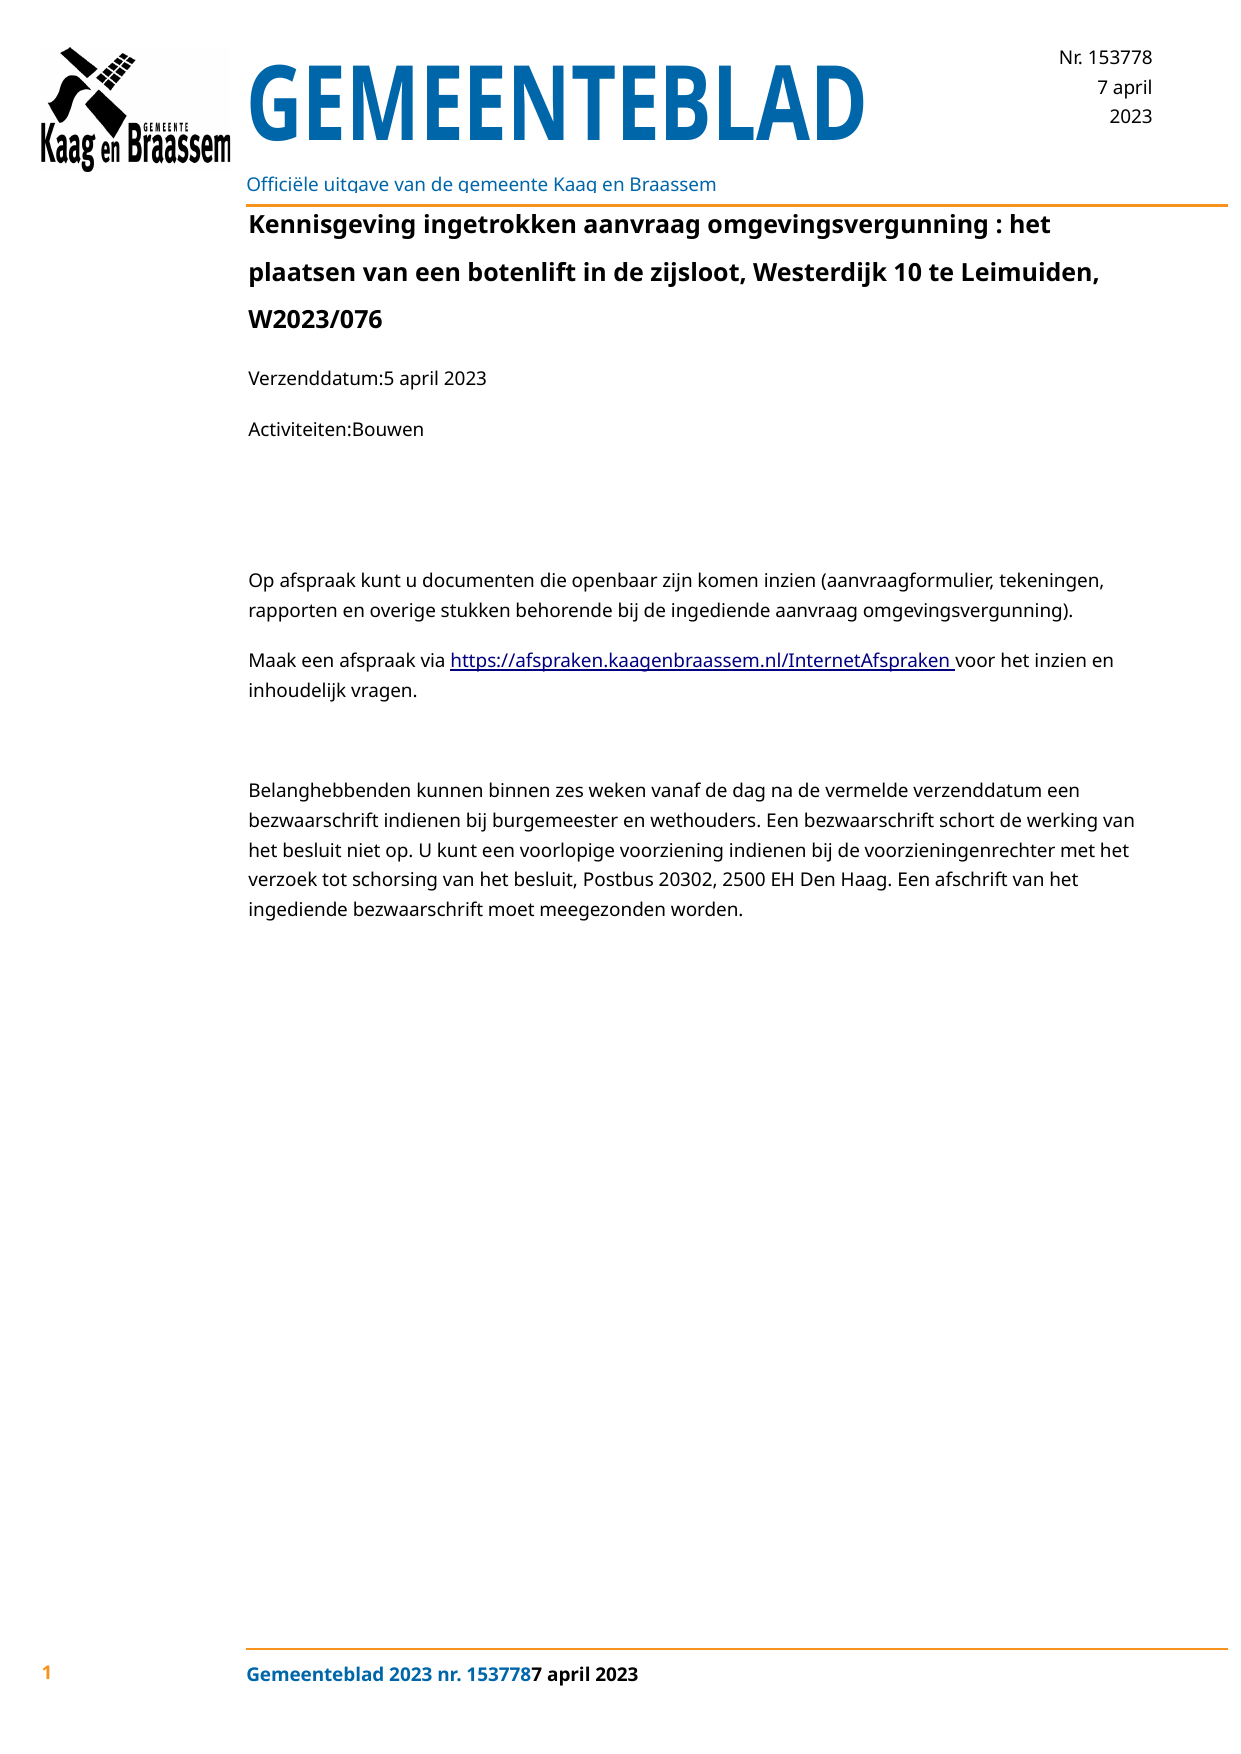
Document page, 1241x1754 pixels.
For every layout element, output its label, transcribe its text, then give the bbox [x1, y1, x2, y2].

text Op afspraak kunt u documenten die openbaar zijn komen inzien (aanvraagformulier, tekeningen, rapporten en overige stukken behorende bij de ingediende aanvraag omgevingsvergunning). [248, 567, 1152, 622]
text Verzenddatum:5 april 2023 [248, 366, 1152, 391]
text Belanghebbenden kunnen binnen zes weken vanaf de dag na de vermelde verzenddatum een bezwaarschrift indienen bij burgemeester en wethouders. Een bezwaarschrift schort de werking van het besluit niet op. U kunt een voorlopige voorziening indienen bij de voorzieningenrechter met het verzoek tot schorsing van het besluit, Postbus 20302, 2500 EH Den Haag. Een afschrift van het ingediende bezwaarschrift moet meegezonden worden. [248, 778, 1152, 922]
text Maak een afspraak via https://afspraken.kaagenbraassem.nl/InternetAfspraken voor het inzien en inhoudelijk vragen. [248, 647, 1152, 702]
text Kennisgeving ingetrokken aanvraag omgevingsvergunning : het plaatsen van een botenlift in de zijsloot, Westerdijk 10 te Leimuiden, W2023/076 [248, 207, 1152, 336]
text Activiteiten:Bouwen [248, 416, 1152, 442]
picture [41, 47, 231, 172]
